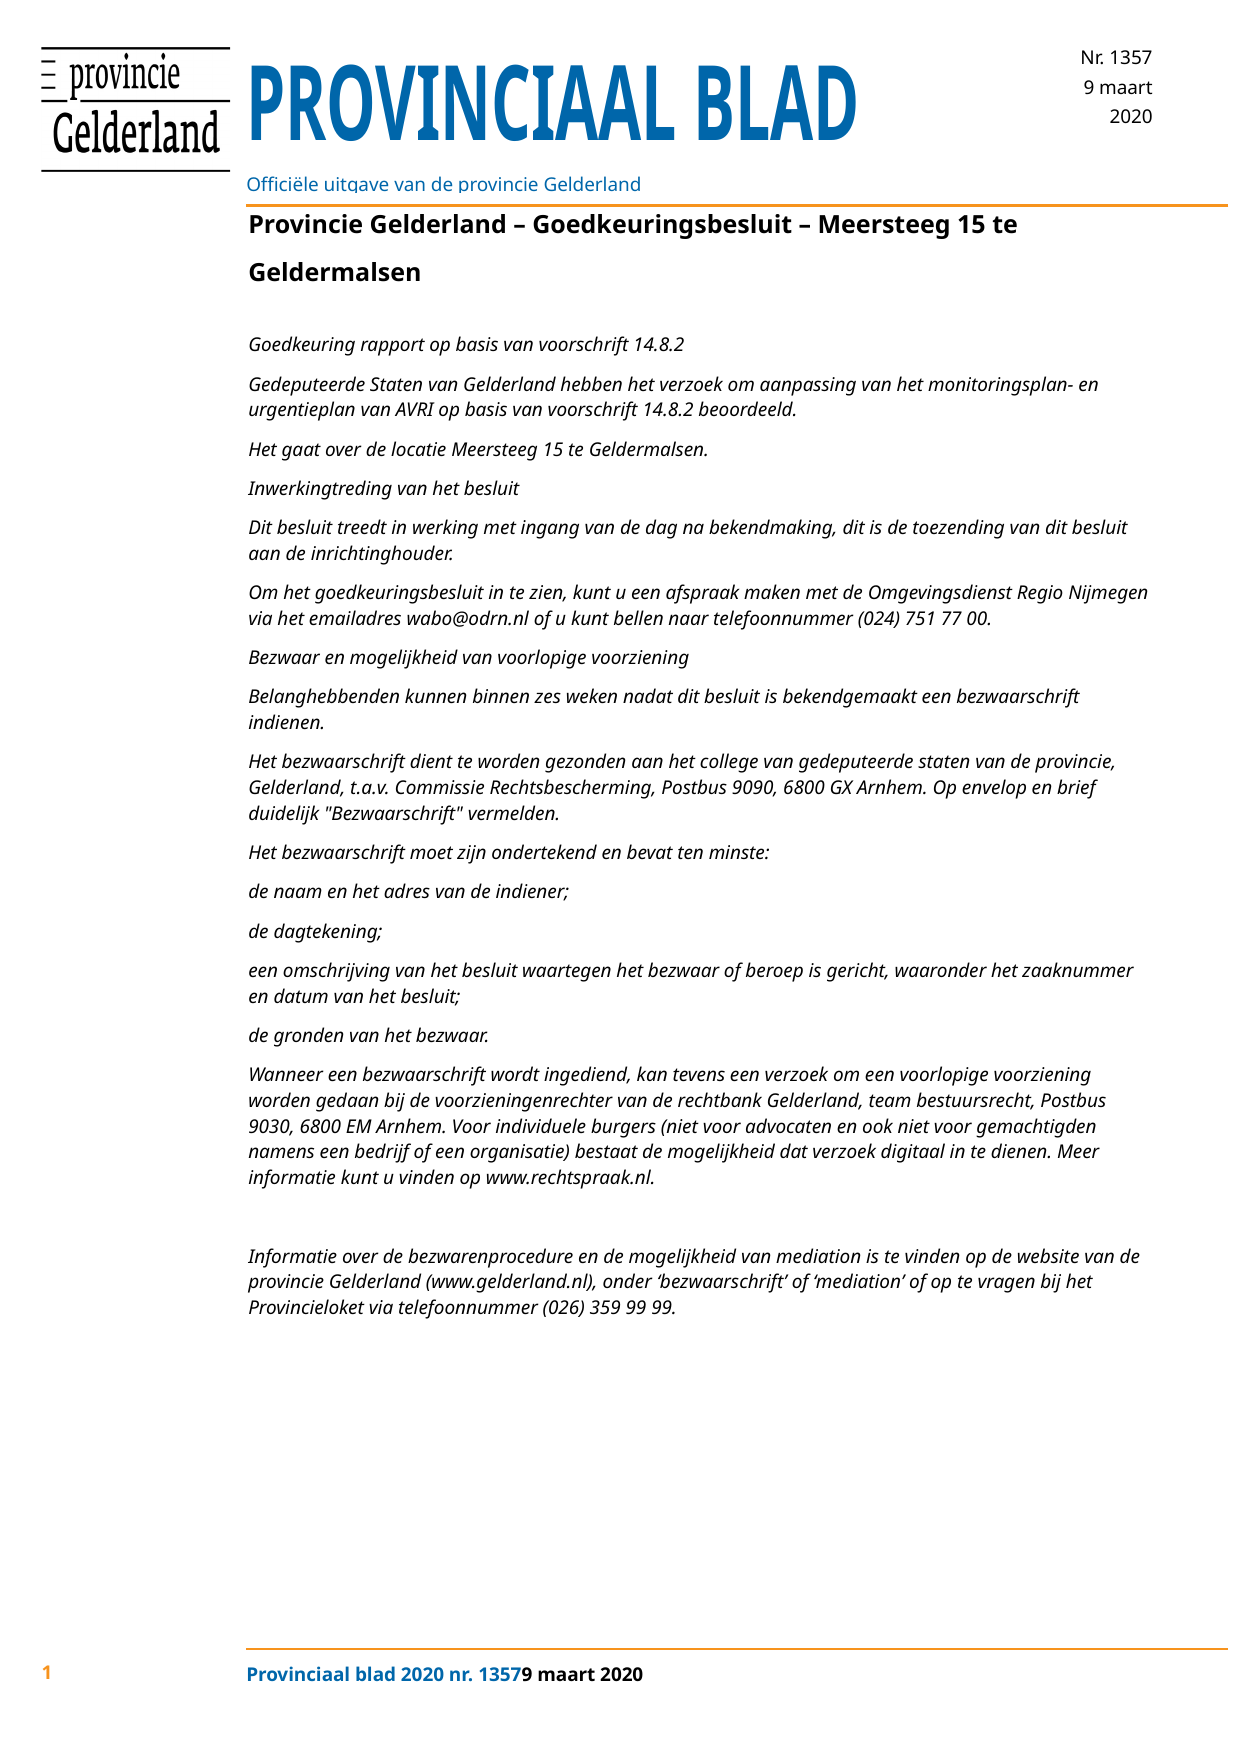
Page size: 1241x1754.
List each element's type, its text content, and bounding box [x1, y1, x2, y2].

text Gedeputeerde Staten van Gelderland hebben het verzoek om aanpassing van het monitoringsplan- en urgentieplan van AVRI op basis van voorschrift 14.8.2 beoordeeld. [248, 371, 1152, 422]
text de gronden van het bezwaar. [248, 1022, 1152, 1048]
text Om het goedkeuringsbesluit in te zien, kunt u een afspraak maken met de Omgevingsdienst Regio Nijmegen via het emailadres wabo@odrn.nl of u kunt bellen naar telefoonnummer (024) 751 77 00. [248, 579, 1152, 631]
text Het bezwaarschrift moet zijn ondertekend en bevat ten minste: [248, 839, 1152, 865]
text Wanneer een bezwaarschrift wordt ingediend, kan tevens een verzoek om een voorlopige voorziening worden gedaan bij de voorzieningenrechter van de rechtbank Gelderland, team bestuursrecht, Postbus 9030, 6800 EM Arnhem. Voor individuele burgers (niet voor advocaten en ook niet voor gemachtigden namens een bedrijf of een organisatie) bestaat de mogelijkheid dat verzoek digitaal in te dienen. Meer informatie kunt u vinden op www.rechtspraak.nl. [248, 1061, 1152, 1190]
text Inwerkingtreding van het besluit [248, 475, 1152, 501]
text een omschrijving van het besluit waartegen het bezwaar of beroep is gericht, waaronder het zaaknummer en datum van het besluit; [248, 957, 1152, 1008]
text Informatie over de bezwarenprocedure en de mogelijkheid van mediation is te vinden op de website van de provincie Gelderland (www.gelderland.nl), onder ‘bezwaarschrift’ of ‘mediation’ of op te vragen bij het Provincieloket via telefoonnummer (026) 359 99 99. [248, 1243, 1152, 1320]
picture [41, 47, 231, 172]
text Provincie Gelderland – Goedkeuringsbesluit – Meersteeg 15 te Geldermalsen [248, 207, 1152, 288]
text Het gaat over de locatie Meersteeg 15 te Geldermalsen. [248, 436, 1152, 461]
text de dagtekening; [248, 918, 1152, 943]
text Goedkeuring rapport op basis van voorschrift 14.8.2 [248, 331, 1152, 357]
text Dit besluit treedt in werking met ingang van de dag na bekendmaking, dit is de toezending van dit besluit aan de inrichtinghouder. [248, 514, 1152, 566]
text Bezwaar en mogelijkheid van voorlopige voorziening [248, 644, 1152, 670]
text Belanghebbenden kunnen binnen zes weken nadat dit besluit is bekendgemaakt een bezwaarschrift indienen. [248, 683, 1152, 735]
text Het bezwaarschrift dient te worden gezonden aan het college van gedeputeerde staten van de provincie, Gelderland, t.a.v. Commissie Rechtsbescherming, Postbus 9090, 6800 GX Arnhem. Op envelop en brief duidelijk "Bezwaarschrift" vermelden. [248, 748, 1152, 826]
text de naam en het adres van de indiener; [248, 878, 1152, 904]
